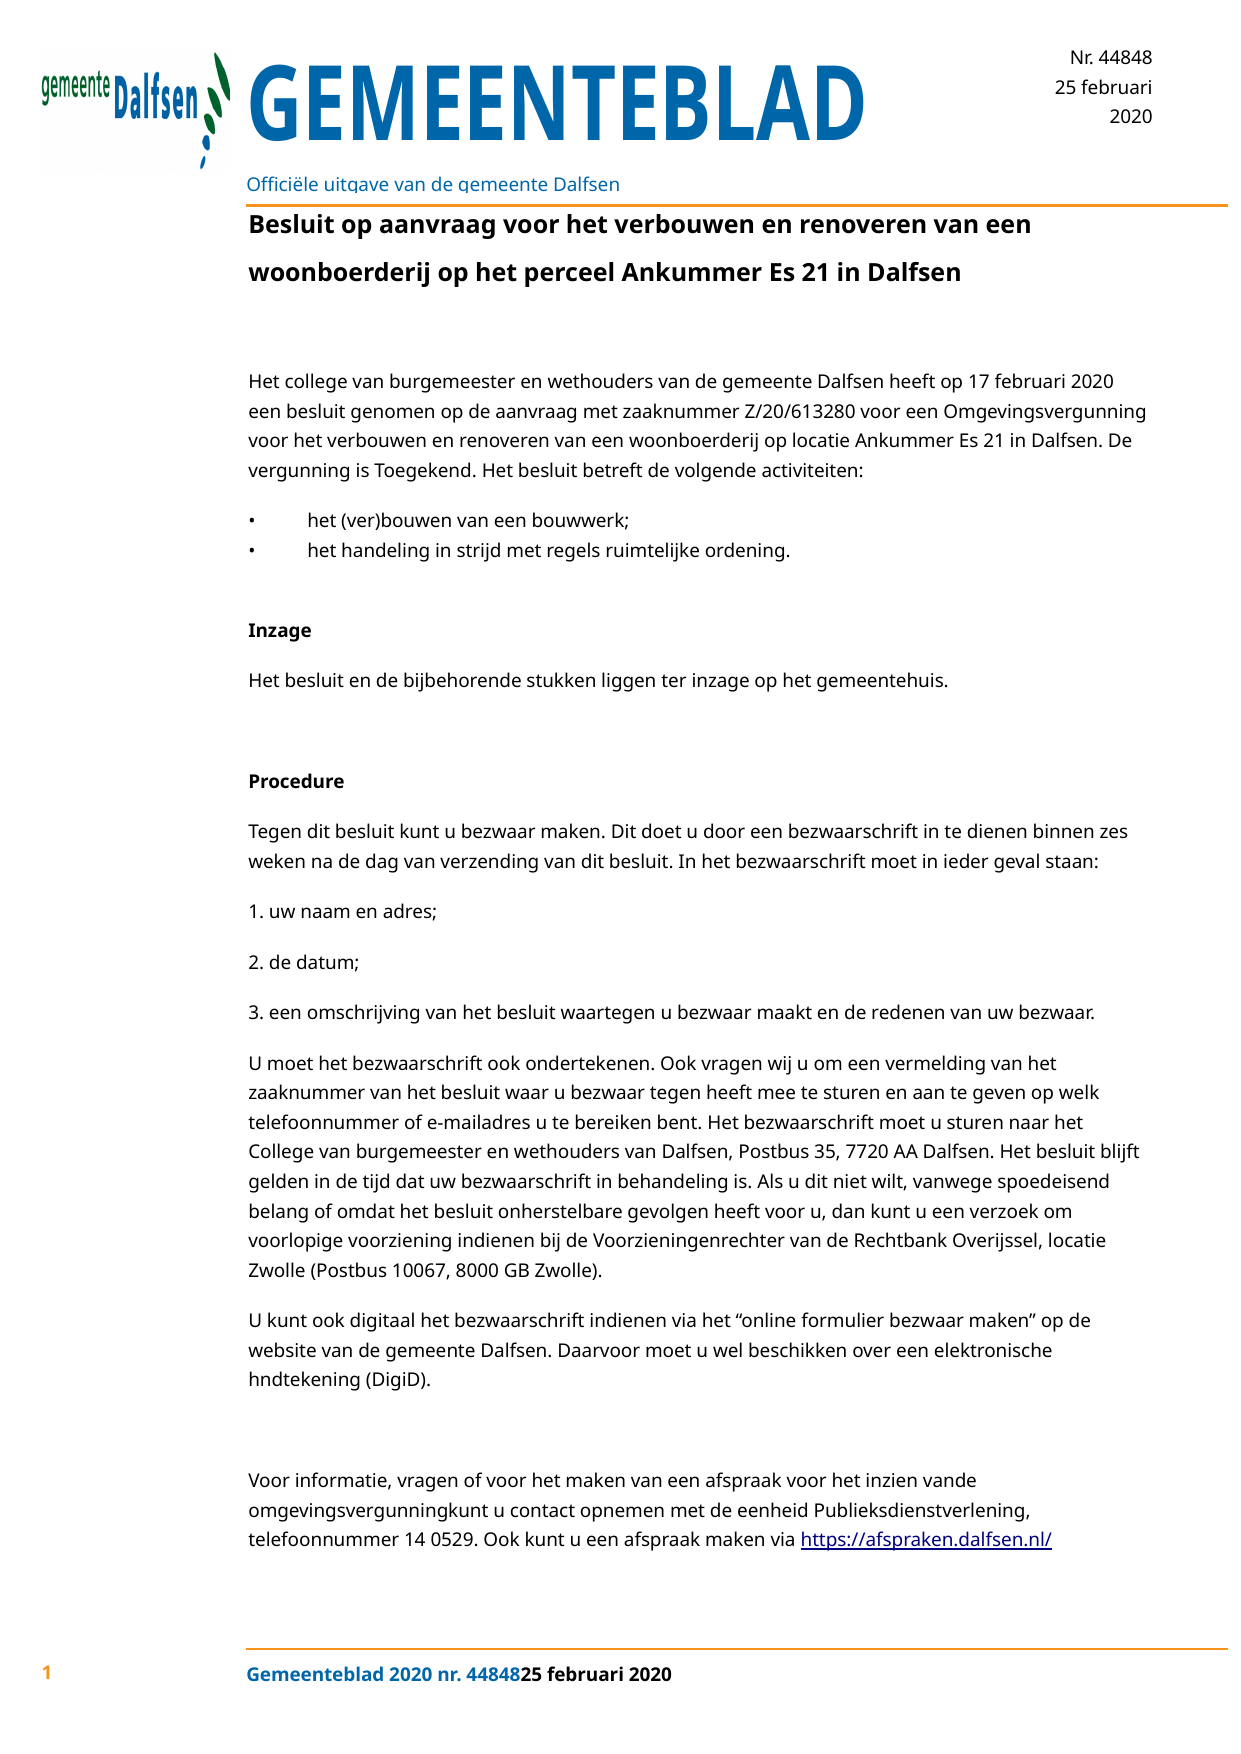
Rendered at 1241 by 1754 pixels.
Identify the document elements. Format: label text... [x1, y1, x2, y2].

text 2. de datum; [248, 949, 1152, 975]
text Tegen dit besluit kunt u bezwaar maken. Dit doet u door een bezwaarschrift in te dienen binnen zes weken na de dag van verzending van dit besluit. In het bezwaarschrift moet in ieder geval staan: [248, 819, 1152, 874]
text U kunt ook digitaal het bezwaarschrift indienen via het “online formulier bezwaar maken” op de website van de gemeente Dalfsen. Daarvoor moet u wel beschikken over een elektronische hndtekening (DigiD). [248, 1307, 1152, 1392]
text U moet het bezwaarschrift ook ondertekenen. Ook vragen wij u om een vermelding van het zaaknummer van het besluit waar u bezwaar tegen heeft mee te sturen en aan te geven op welk telefoonnummer of e-mailadres u te bereiken bent. Het bezwaarschrift moet u sturen naar het College van burgemeester en wethouders van Dalfsen, Postbus 35, 7720 AA Dalfsen. Het besluit blijft gelden in de tijd dat uw bezwaarschrift in behandeling is. Als u dit niet wilt, vanwege spoedeisend belang of omdat het besluit onherstelbare gevolgen heeft voor u, dan kunt u een verzoek om voorlopige voorziening indienen bij de Voorzieningenrechter van de Rechtbank Overijssel, locatie Zwolle (Postbus 10067, 8000 GB Zwolle). [248, 1050, 1152, 1283]
picture [41, 47, 231, 172]
list het (ver)bouwen van een bouwwerk; [248, 507, 1152, 533]
text 1. uw naam en adres; [248, 899, 1152, 924]
text Het besluit en de bijbehorende stukken liggen ter inzage op het gemeentehuis. [248, 667, 1152, 693]
list het handeling in strijd met regels ruimtelijke ordening. [248, 537, 1152, 563]
text Inzage [248, 617, 1152, 643]
text Voor informatie, vragen of voor het maken van een afspraak voor het inzien vande omgevingsvergunningkunt u contact opnemen met de eenheid Publieksdienstverlening, telefoonnummer 14 0529. Ook kunt u een afspraak maken via https://afspraken.dalfsen.nl/ [248, 1467, 1152, 1552]
text 3. een omschrijving van het besluit waartegen u bezwaar maakt en de redenen van uw bezwaar. [248, 999, 1152, 1025]
text Het college van burgemeester en wethouders van de gemeente Dalfsen heeft op 17 februari 2020 een besluit genomen op de aanvraag met zaaknummer Z/20/613280 voor een Omgevingsvergunning voor het verbouwen en renoveren van een woonboerderij op locatie Ankummer Es 21 in Dalfsen. De vergunning is Toegekend. Het besluit betreft de volgende activiteiten: [248, 368, 1152, 483]
text Procedure [248, 768, 1152, 794]
text Besluit op aanvraag voor het verbouwen en renoveren van een woonboerderij op het perceel Ankummer Es 21 in Dalfsen [248, 207, 1152, 288]
